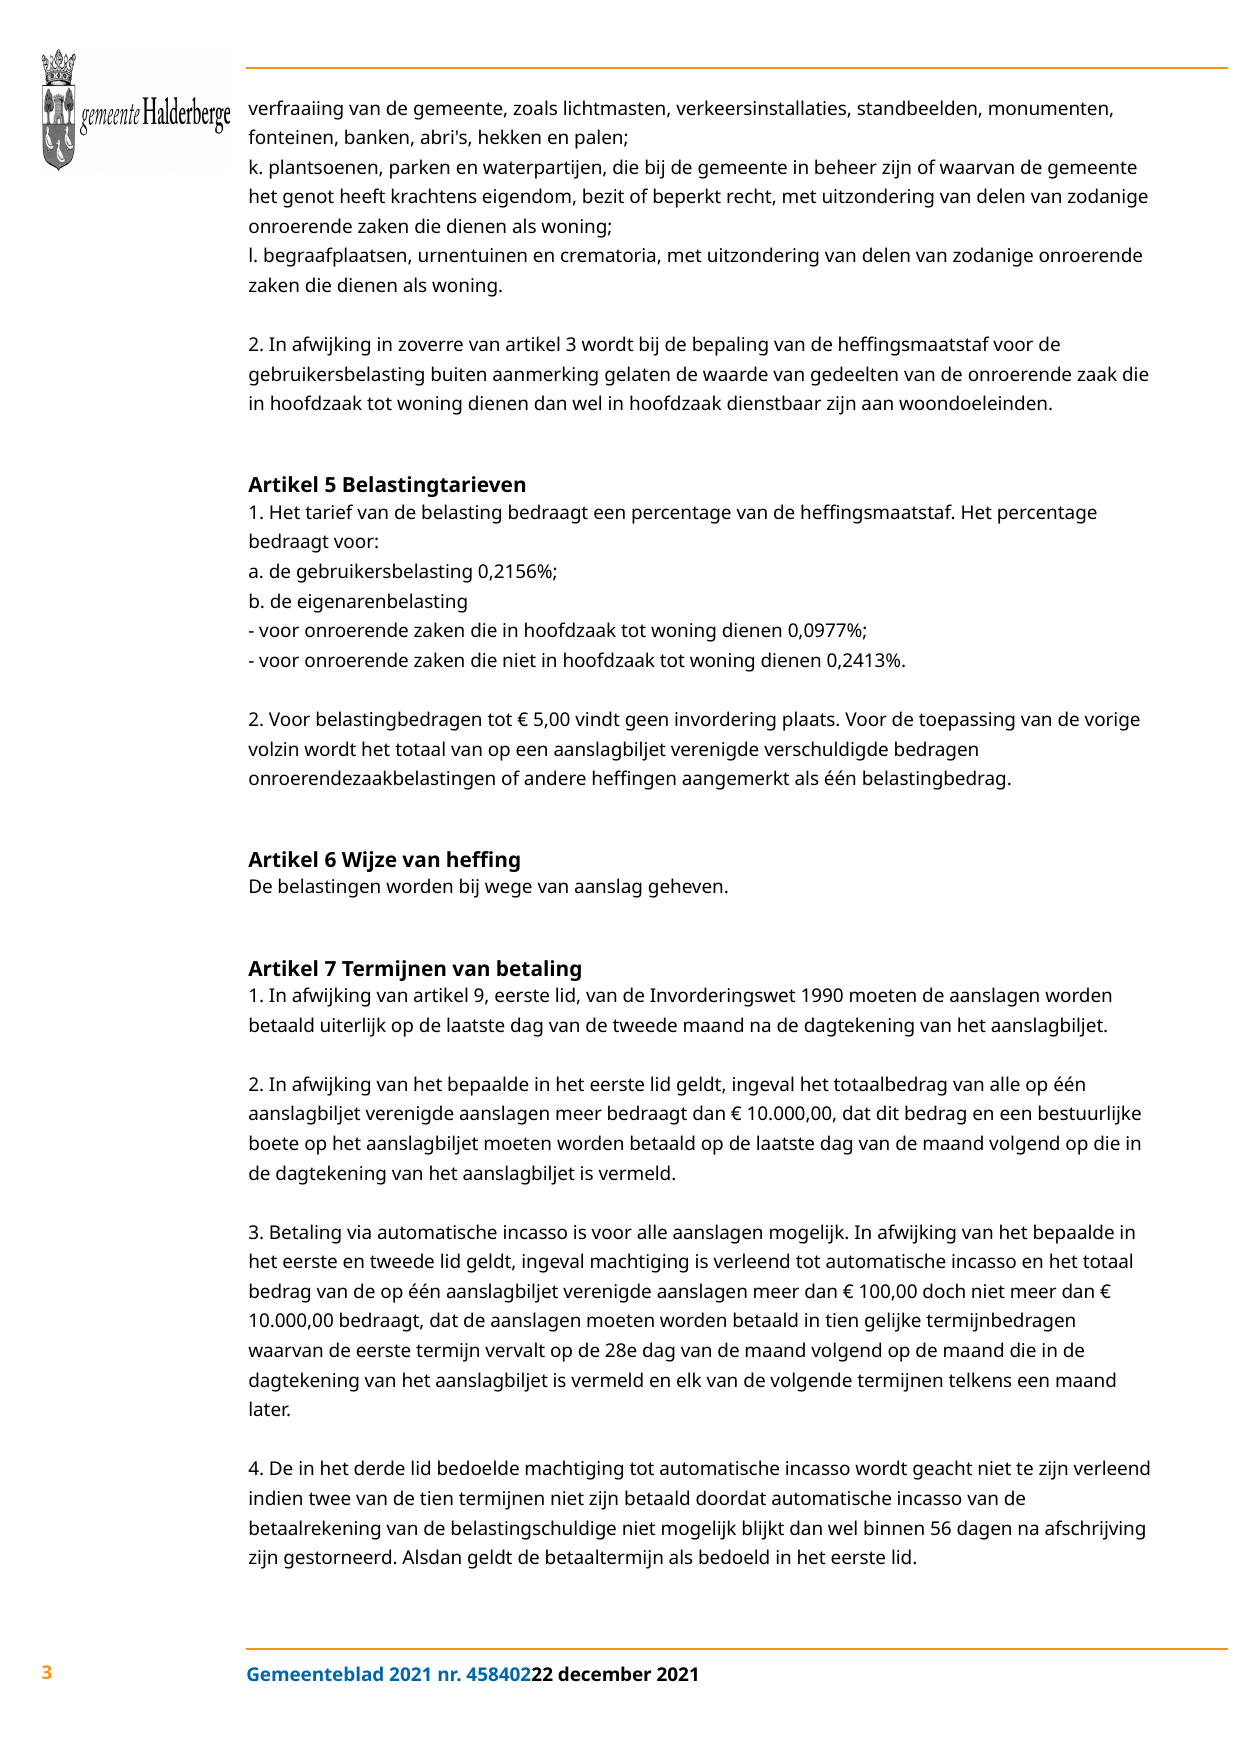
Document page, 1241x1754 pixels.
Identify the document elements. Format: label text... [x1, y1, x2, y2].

text - voor onroerende zaken die niet in hoofdzaak tot woning dienen 0,2413%. [248, 647, 1152, 673]
text 2. Voor belastingbedragen tot € 5,00 vindt geen invordering plaats. Voor de toepassing van de vorige volzin wordt het totaal van op een aanslagbiljet verenigde verschuldigde bedragen onroerendezaakbelastingen of andere heffingen aangemerkt als één belastingbedrag. [248, 706, 1152, 791]
text verfraaiing van de gemeente, zoals lichtmasten, verkeersinstallaties, standbeelden, monumenten, fonteinen, banken, abri's, hekken en palen; [248, 95, 1152, 150]
picture [41, 47, 231, 172]
text a. de gebruikersbelasting 0,2156%; [248, 558, 1152, 584]
text l. begraafplaatsen, urnentuinen en crematoria, met uitzondering van delen van zodanige onroerende zaken die dienen als woning. [248, 243, 1152, 298]
text De belastingen worden bij wege van aanslag geheven. [248, 874, 1152, 899]
text 1. Het tarief van de belasting bedraagt een percentage van de heffingsmaatstaf. Het percentage bedraagt voor: [248, 499, 1152, 554]
text Artikel 7 Termijnen van betaling [248, 954, 1152, 982]
text 4. De in het derde lid bedoelde machtiging tot automatische incasso wordt geacht niet te zijn verleend indien twee van de tien termijnen niet zijn betaald doordat automatische incasso van de betaalrekening van de belastingschuldige niet mogelijk blijkt dan wel binnen 56 dagen na afschrijving zijn gestorneerd. Alsdan geldt de betaaltermijn als bedoeld in het eerste lid. [248, 1456, 1152, 1570]
text 1. In afwijking van artikel 9, eerste lid, van de Invorderingswet 1990 moeten de aanslagen worden betaald uiterlijk op de laatste dag van de tweede maand na de dagtekening van het aanslagbiljet. [248, 982, 1152, 1037]
text 2. In afwijking in zoverre van artikel 3 wordt bij de bepaling van de heffingsmaatstaf voor de gebruikersbelasting buiten aanmerking gelaten de waarde van gedeelten van de onroerende zaak die in hoofdzaak tot woning dienen dan wel in hoofdzaak dienstbaar zijn aan woondoeleinden. [248, 331, 1152, 416]
text - voor onroerende zaken die in hoofdzaak tot woning dienen 0,0977%; [248, 617, 1152, 643]
text Artikel 6 Wijze van heffing [248, 845, 1152, 874]
text 2. In afwijking van het bepaalde in het eerste lid geldt, ingeval het totaalbedrag van alle op één aanslagbiljet verenigde aanslagen meer bedraagt dan € 10.000,00, dat dit bedrag en een bestuurlijke boete op het aanslagbiljet moeten worden betaald op de laatste dag van de maand volgend op die in de dagtekening van het aanslagbiljet is vermeld. [248, 1071, 1152, 1185]
text b. de eigenarenbelasting [248, 588, 1152, 613]
text Artikel 5 Belastingtarieven [248, 471, 1152, 499]
text k. plantsoenen, parken en waterpartijen, die bij de gemeente in beheer zijn of waarvan de gemeente het genot heeft krachtens eigendom, bezit of beperkt recht, met uitzondering van delen van zodanige onroerende zaken die dienen als woning; [248, 154, 1152, 239]
text 3. Betaling via automatische incasso is voor alle aanslagen mogelijk. In afwijking van het bepaalde in het eerste en tweede lid geldt, ingeval machtiging is verleend tot automatische incasso en het totaal bedrag van de op één aanslagbiljet verenigde aanslagen meer dan € 100,00 doch niet meer dan € 10.000,00 bedraagt, dat de aanslagen moeten worden betaald in tien gelijke termijnbedragen waarvan de eerste termijn vervalt op de 28e dag van de maand volgend op de maand die in de dagtekening van het aanslagbiljet is vermeld en elk van de volgende termijnen telkens een maand later. [248, 1219, 1152, 1422]
